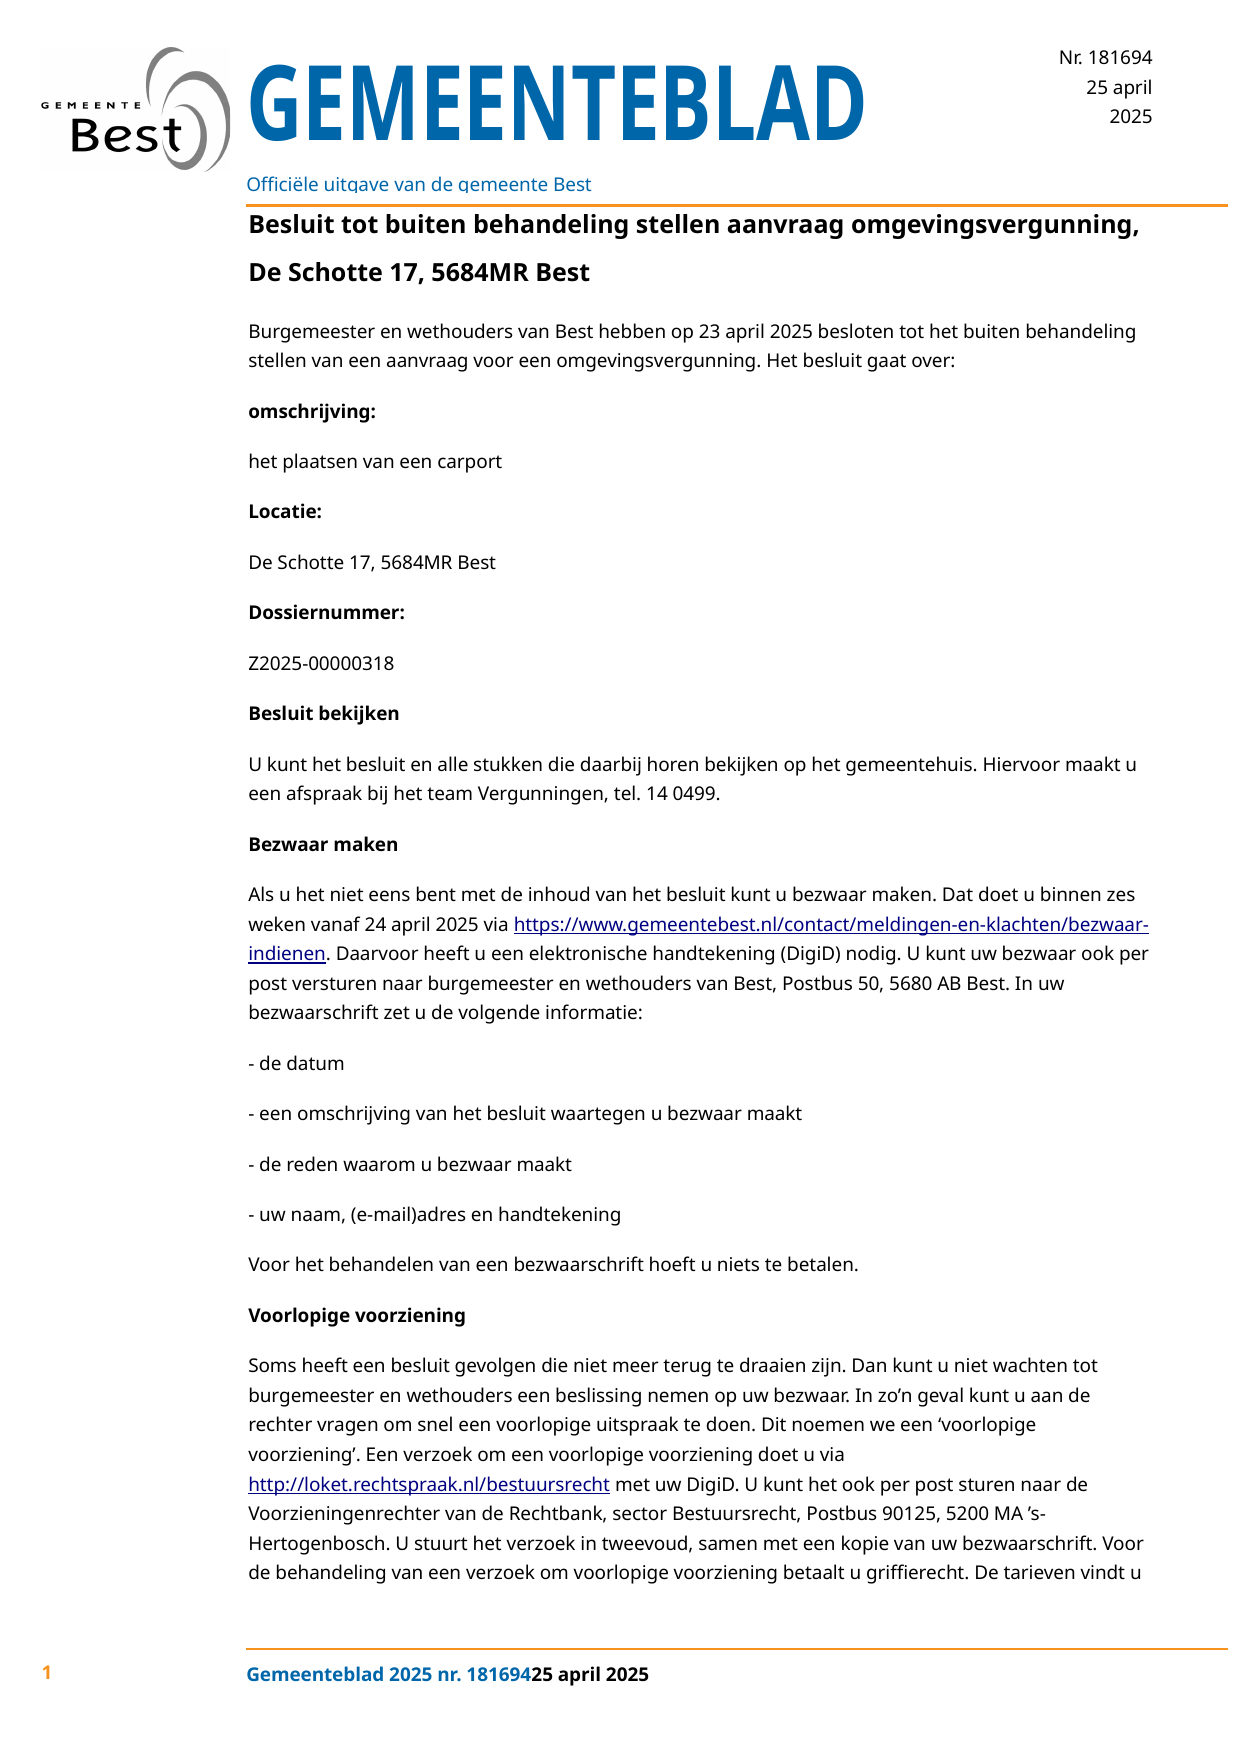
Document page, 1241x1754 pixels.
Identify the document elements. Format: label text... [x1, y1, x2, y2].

text Voor het behandelen van een bezwaarschrift hoeft u niets te betalen. [248, 1252, 1152, 1277]
text - de datum [248, 1050, 1152, 1076]
text Burgemeester en wethouders van Best hebben op 23 april 2025 besloten tot het buiten behandeling stellen van een aanvraag voor een omgevingsvergunning. Het besluit gaat over: [248, 318, 1152, 373]
text omschrijving: [248, 398, 1152, 424]
text De Schotte 17, 5684MR Best [248, 549, 1152, 575]
text Locatie: [248, 499, 1152, 524]
text U kunt het besluit en alle stukken die daarbij horen bekijken op het gemeentehuis. Hiervoor maakt u een afspraak bij het team Vergunningen, tel. 14 0499. [248, 751, 1152, 806]
text Soms heeft een besluit gevolgen die niet meer terug te draaien zijn. Dan kunt u niet wachten tot burgemeester en wethouders een beslissing nemen op uw bezwaar. In zo’n geval kunt u aan de rechter vragen om snel een voorlopige uitspraak te doen. Dit noemen we een ‘voorlopige voorziening’. Een verzoek om een voorlopige voorziening doet u via http://loket.rechtspraak.nl/bestuursrecht met uw DigiD. U kunt het ook per post sturen naar de Voorzieningenrechter van de Rechtbank, sector Bestuursrecht, Postbus 90125, 5200 MA ’s-Hertogenbosch. U stuurt het verzoek in tweevoud, samen met een kopie van uw bezwaarschrift. Voor de behandeling van een verzoek om voorlopige voorziening betaalt u griffierecht. De tarieven vindt u [248, 1352, 1152, 1585]
text Z2025-00000318 [248, 650, 1152, 676]
text - de reden waarom u bezwaar maakt [248, 1151, 1152, 1177]
text Als u het niet eens bent met de inhoud van het besluit kunt u bezwaar maken. Dat doet u binnen zes weken vanaf 24 april 2025 via https://www.gemeentebest.nl/contact/meldingen-en-klachten/bezwaar-indienen. Daarvoor heeft u een elektronische handtekening (DigiD) nodig. U kunt uw bezwaar ook per post versturen naar burgemeester en wethouders van Best, Postbus 50, 5680 AB Best. In uw bezwaarschrift zet u de volgende informatie: [248, 881, 1152, 1025]
text Voorlopige voorziening [248, 1302, 1152, 1328]
text Besluit bekijken [248, 700, 1152, 726]
text Besluit tot buiten behandeling stellen aanvraag omgevingsvergunning, De Schotte 17, 5684MR Best [248, 207, 1152, 288]
text Dossiernummer: [248, 599, 1152, 625]
picture [41, 47, 231, 172]
text het plaatsen van een carport [248, 448, 1152, 474]
text - een omschrijving van het besluit waartegen u bezwaar maakt [248, 1100, 1152, 1126]
text Bezwaar maken [248, 831, 1152, 857]
text - uw naam, (e-mail)adres en handtekening [248, 1201, 1152, 1227]
